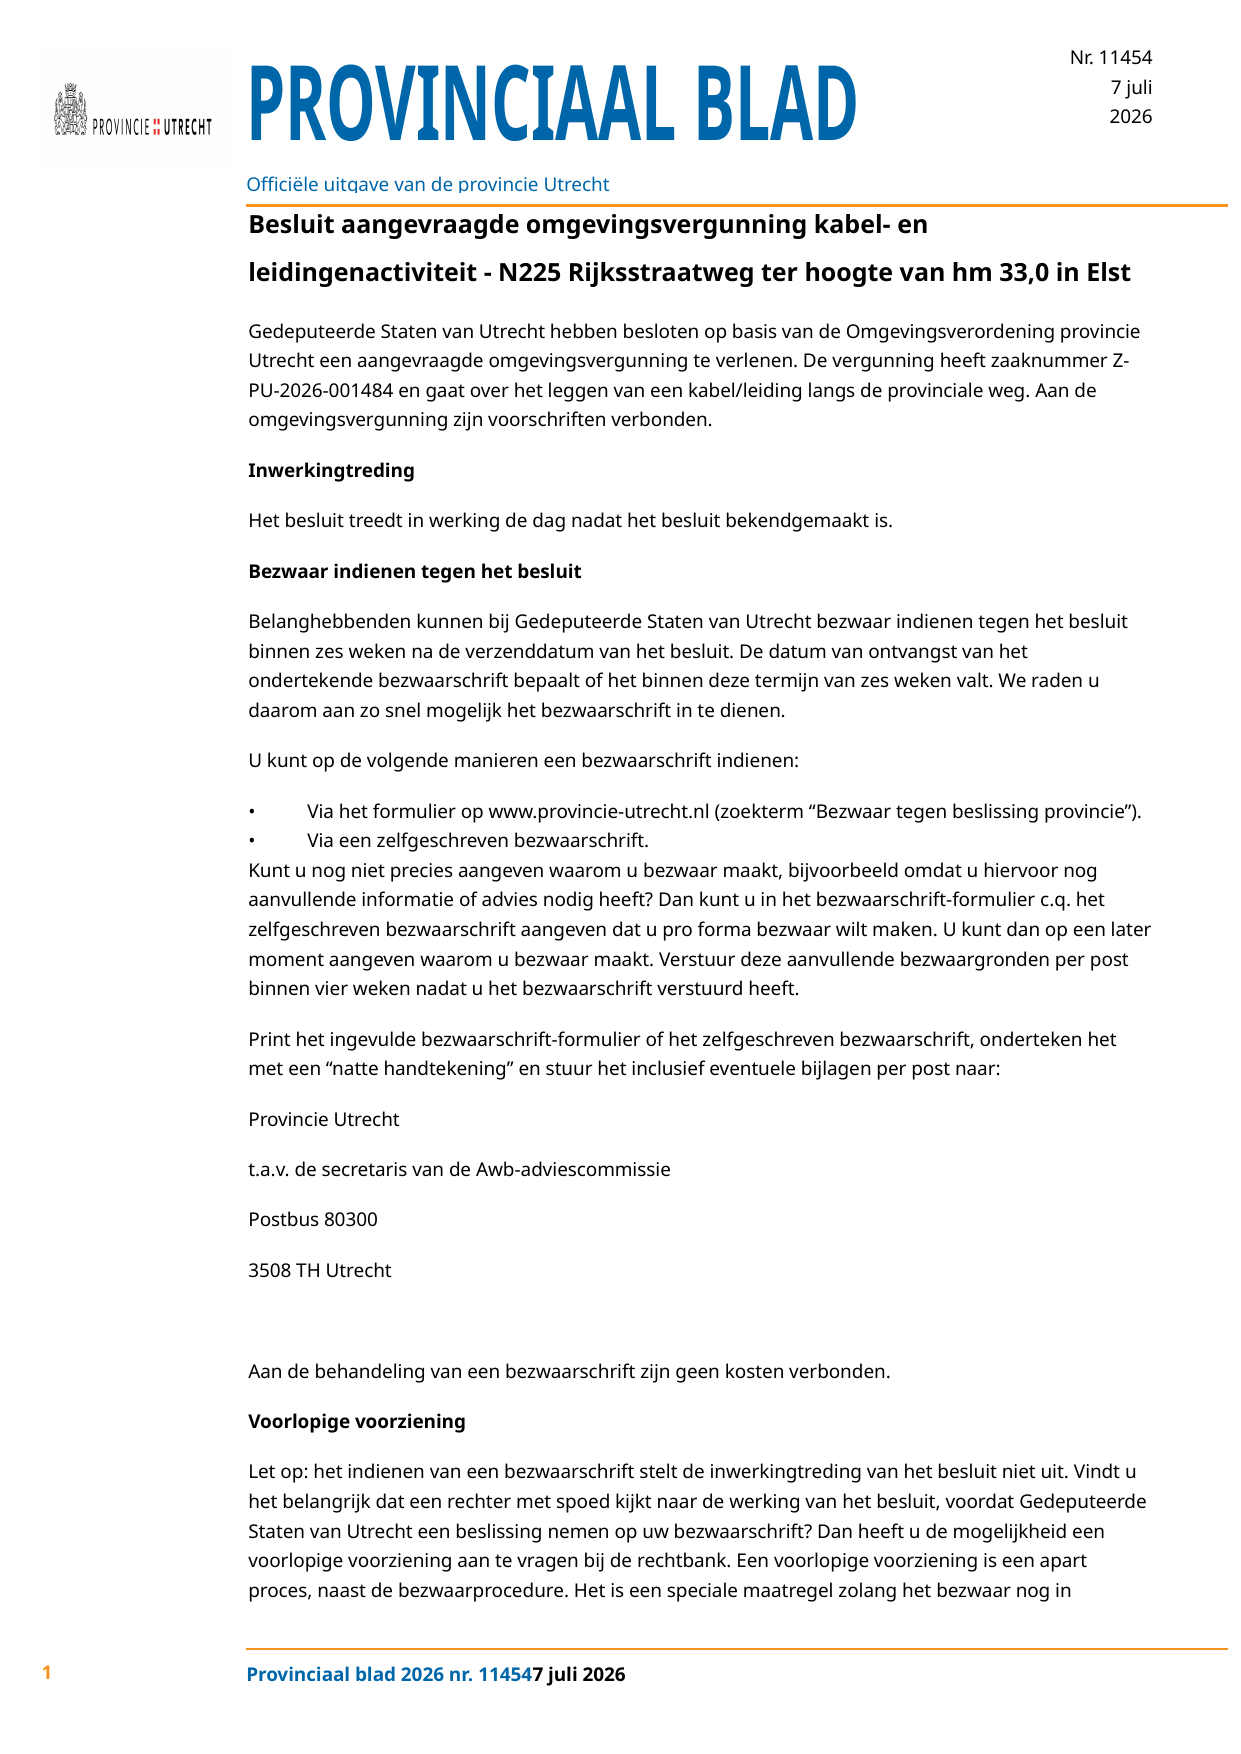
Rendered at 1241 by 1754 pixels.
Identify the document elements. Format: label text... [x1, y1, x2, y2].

list Via het formulier op www.provincie-utrecht.nl (zoekterm “Bezwaar tegen beslissing provincie”). [248, 798, 1152, 824]
text Voorlopige voorziening [248, 1408, 1152, 1434]
text Let op: het indienen van een bezwaarschrift stelt de inwerkingtreding van het besluit niet uit. Vindt u het belangrijk dat een rechter met spoed kijkt naar de werking van het besluit, voordat Gedeputeerde Staten van Utrecht een beslissing nemen op uw bezwaarschrift? Dan heeft u de mogelijkheid een voorlopige voorziening aan te vragen bij de rechtbank. Een voorlopige voorziening is een apart proces, naast de bezwaarprocedure. Het is een speciale maatregel zolang het bezwaar nog in [248, 1459, 1152, 1603]
text Print het ingevulde bezwaarschrift-formulier of het zelfgeschreven bezwaarschrift, onderteken het met een “natte handtekening” en stuur het inclusief eventuele bijlagen per post naar: [248, 1026, 1152, 1081]
text Bezwaar indienen tegen het besluit [248, 558, 1152, 584]
text Inwerkingtreding [248, 457, 1152, 483]
text Besluit aangevraagde omgevingsvergunning kabel- en leidingenactiviteit - N225 Rijksstraatweg ter hoogte van hm 33,0 in Elst [248, 207, 1152, 288]
text Aan de behandeling van een bezwaarschrift zijn geen kosten verbonden. [248, 1358, 1152, 1384]
picture [41, 47, 231, 172]
text Provincie Utrecht [248, 1106, 1152, 1132]
text t.a.v. de secretaris van de Awb-adviescommissie [248, 1156, 1152, 1182]
text Het besluit treedt in werking de dag nadat het besluit bekendgemaakt is. [248, 507, 1152, 533]
text 3508 TH Utrecht [248, 1257, 1152, 1283]
text Belanghebbenden kunnen bij Gedeputeerde Staten van Utrecht bezwaar indienen tegen het besluit binnen zes weken na de verzenddatum van het besluit. De datum van ontvangst van het ondertekende bezwaarschrift bepaalt of het binnen deze termijn van zes weken valt. We raden u daarom aan zo snel mogelijk het bezwaarschrift in te dienen. [248, 608, 1152, 723]
list Via een zelfgeschreven bezwaarschrift. [248, 827, 1152, 853]
text Postbus 80300 [248, 1207, 1152, 1232]
text Kunt u nog niet precies aangeven waarom u bezwaar maakt, bijvoorbeeld omdat u hiervoor nog aanvullende informatie of advies nodig heeft? Dan kunt u in het bezwaarschrift-formulier c.q. het zelfgeschreven bezwaarschrift aangeven dat u pro forma bezwaar wilt maken. U kunt dan op een later moment aangeven waarom u bezwaar maakt. Verstuur deze aanvullende bezwaargronden per post binnen vier weken nadat u het bezwaarschrift verstuurd heeft. [248, 857, 1152, 1001]
text Gedeputeerde Staten van Utrecht hebben besloten op basis van de Omgevingsverordening provincie Utrecht een aangevraagde omgevingsvergunning te verlenen. De vergunning heeft zaaknummer Z-PU-2026-001484 en gaat over het leggen van een kabel/leiding langs de provinciale weg. Aan de omgevingsvergunning zijn voorschriften verbonden. [248, 318, 1152, 432]
text U kunt op de volgende manieren een bezwaarschrift indienen: [248, 747, 1152, 773]
